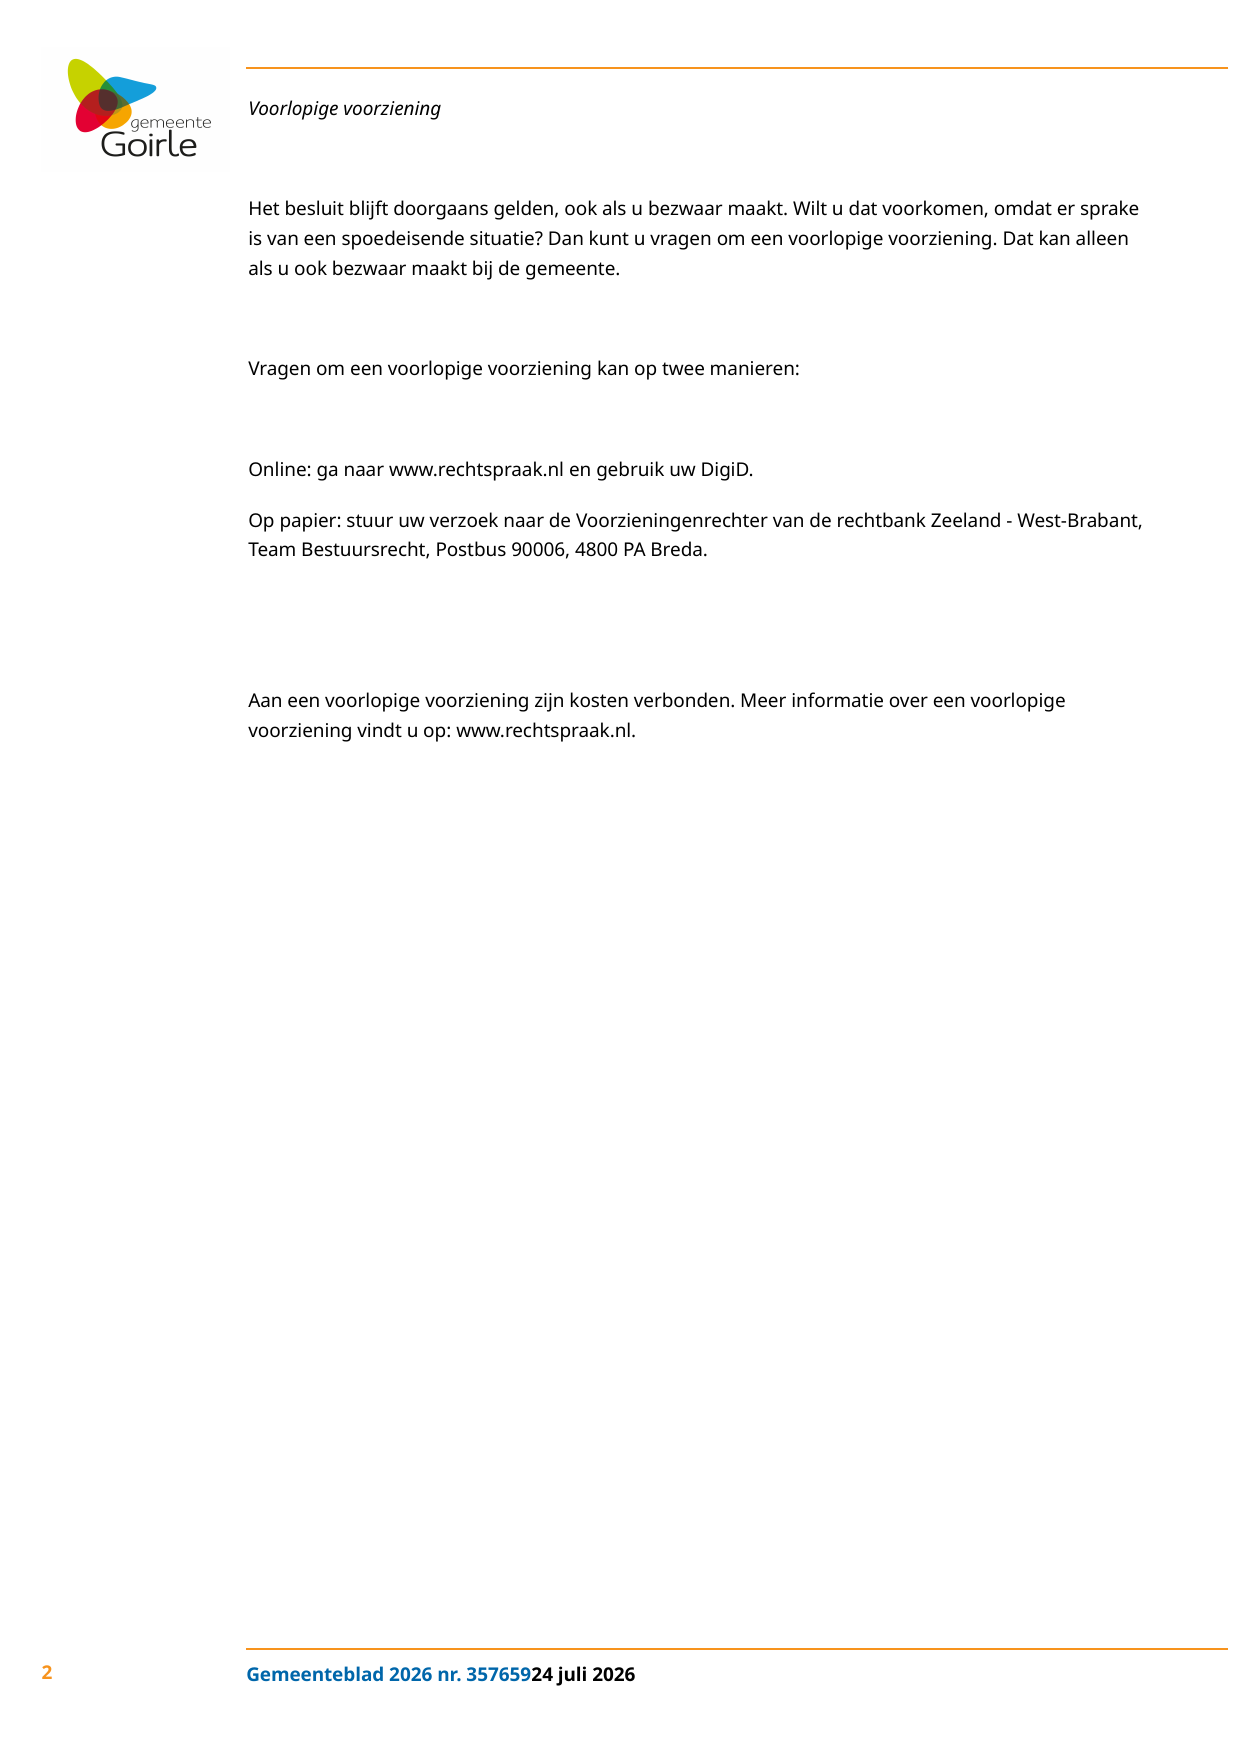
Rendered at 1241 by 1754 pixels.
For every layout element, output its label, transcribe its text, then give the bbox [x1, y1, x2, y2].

text Online: ga naar www.rechtspraak.nl en gebruik uw DigiD. [248, 456, 1152, 482]
text Op papier: stuur uw verzoek naar de Voorzieningenrechter van de rechtbank Zeeland - West-Brabant, Team Bestuursrecht, Postbus 90006, 4800 PA Breda. [248, 507, 1152, 562]
text Vragen om een voorlopige voorziening kan op twee manieren: [248, 356, 1152, 381]
text Aan een voorlopige voorziening zijn kosten verbonden. Meer informatie over een voorlopige voorziening vindt u op: www.rechtspraak.nl. [248, 688, 1152, 743]
text Het besluit blijft doorgaans gelden, ook als u bezwaar maakt. Wilt u dat voorkomen, omdat er sprake is van een spoedeisende situatie? Dan kunt u vragen om een voorlopige voorziening. Dat kan alleen als u ook bezwaar maakt bij de gemeente. [248, 196, 1152, 281]
picture [41, 47, 231, 172]
text Voorlopige voorziening [248, 95, 1152, 121]
